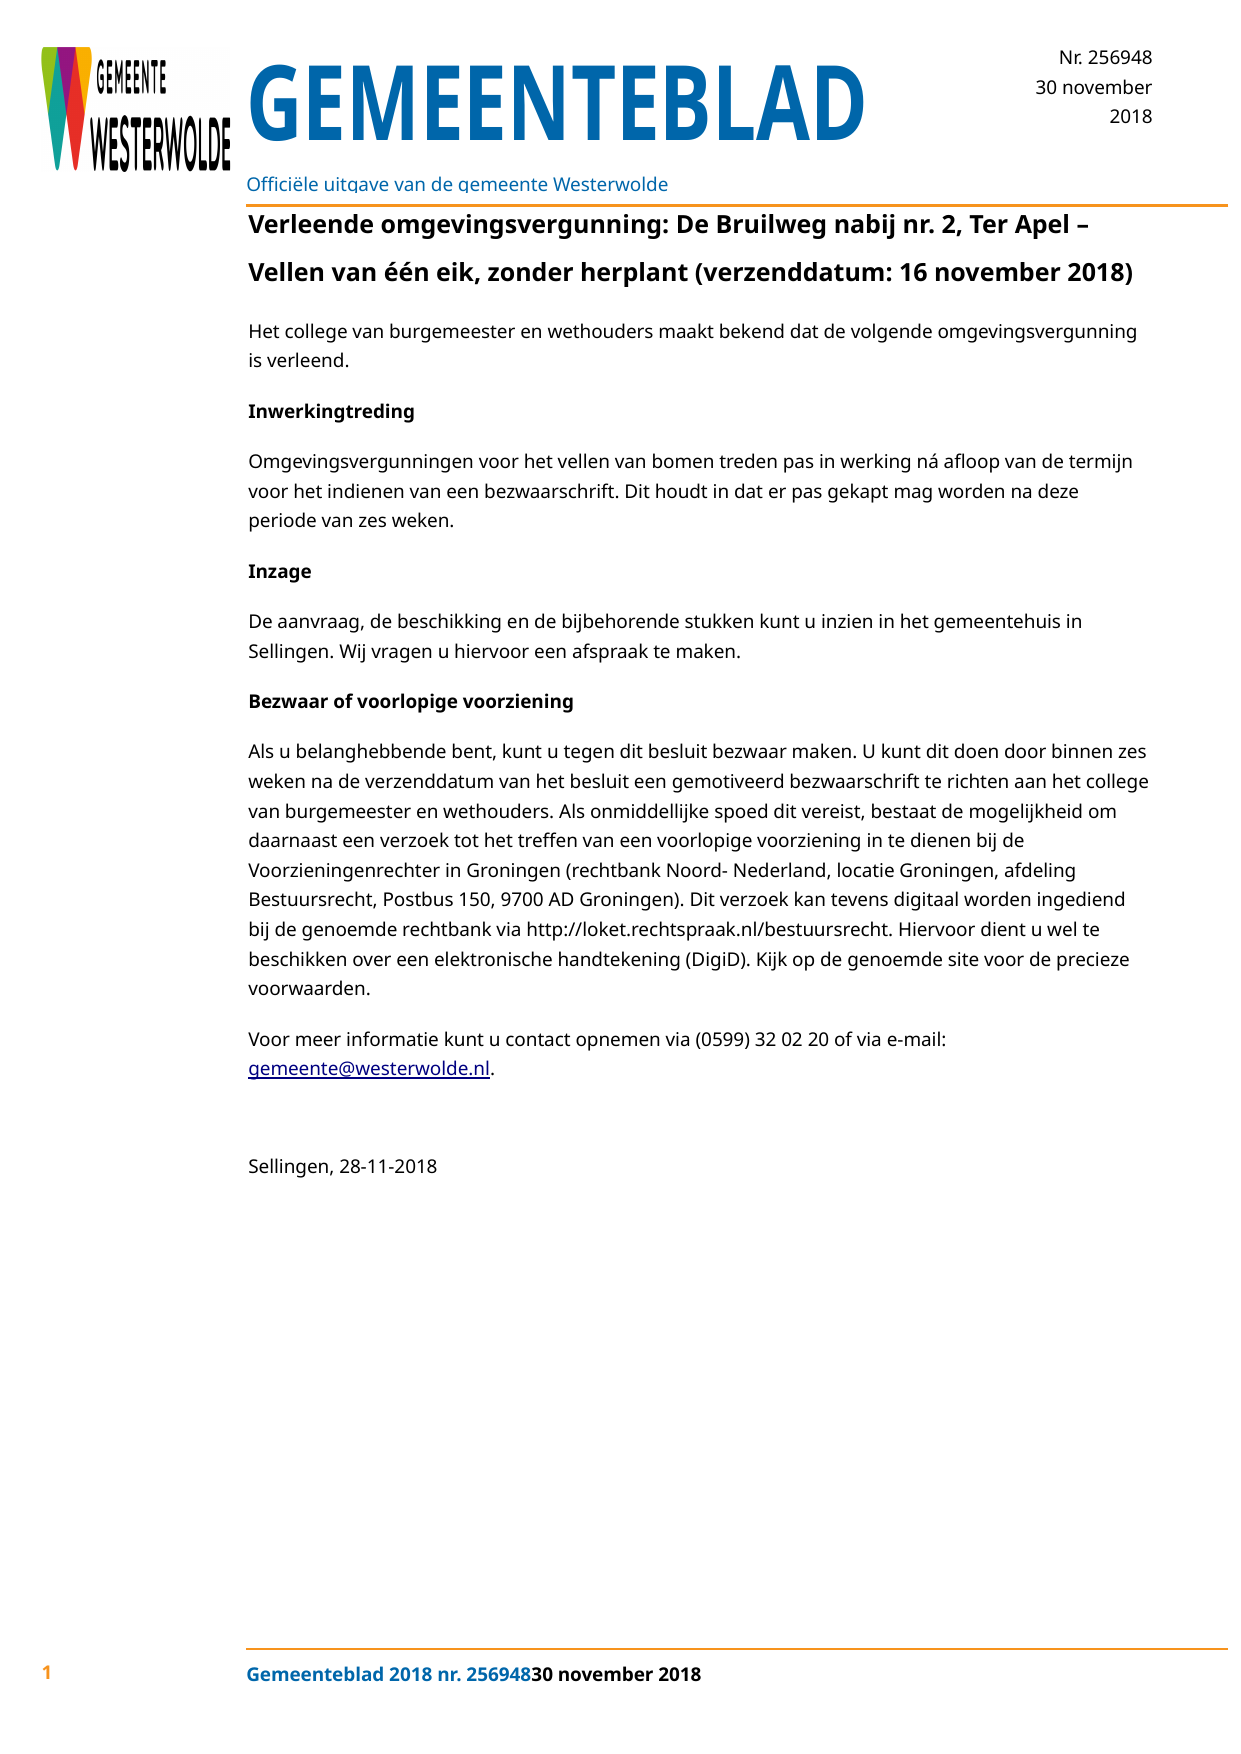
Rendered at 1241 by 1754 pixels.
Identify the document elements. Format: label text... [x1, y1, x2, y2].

text Inwerkingtreding [248, 398, 1152, 424]
text Omgevingsvergunningen voor het vellen van bomen treden pas in werking ná afloop van de termijn voor het indienen van een bezwaarschrift. Dit houdt in dat er pas gekapt mag worden na deze periode van zes weken. [248, 448, 1152, 533]
text Voor meer informatie kunt u contact opnemen via (0599) 32 02 20 of via e-mail: gemeente@westerwolde.nl. [248, 1026, 1152, 1081]
text Bezwaar of voorlopige voorziening [248, 688, 1152, 714]
text De aanvraag, de beschikking en de bijbehorende stukken kunt u inzien in het gemeentehuis in Sellingen. Wij vragen u hiervoor een afspraak te maken. [248, 608, 1152, 664]
text Verleende omgevingsvergunning: De Bruilweg nabij nr. 2, Ter Apel – Vellen van één eik, zonder herplant (verzenddatum: 16 november 2018) [248, 207, 1152, 288]
text Het college van burgemeester en wethouders maakt bekend dat de volgende omgevingsvergunning is verleend. [248, 318, 1152, 373]
text Als u belanghebbende bent, kunt u tegen dit besluit bezwaar maken. U kunt dit doen door binnen zes weken na de verzenddatum van het besluit een gemotiveerd bezwaarschrift te richten aan het college van burgemeester en wethouders. Als onmiddellijke spoed dit vereist, bestaat de mogelijkheid om daarnaast een verzoek tot het treffen van een voorlopige voorziening in te dienen bij de Voorzieningenrechter in Groningen (rechtbank Noord- Nederland, locatie Groningen, afdeling Bestuursrecht, Postbus 150, 9700 AD Groningen). Dit verzoek kan tevens digitaal worden ingediend bij de genoemde rechtbank via http://loket.rechtspraak.nl/bestuursrecht. Hiervoor dient u wel te beschikken over een elektronische handtekening (DigiD). Kijk op de genoemde site voor de precieze voorwaarden. [248, 739, 1152, 1001]
text Sellingen, 28-11-2018 [248, 1154, 1152, 1179]
picture [41, 47, 231, 172]
text Inzage [248, 558, 1152, 584]
